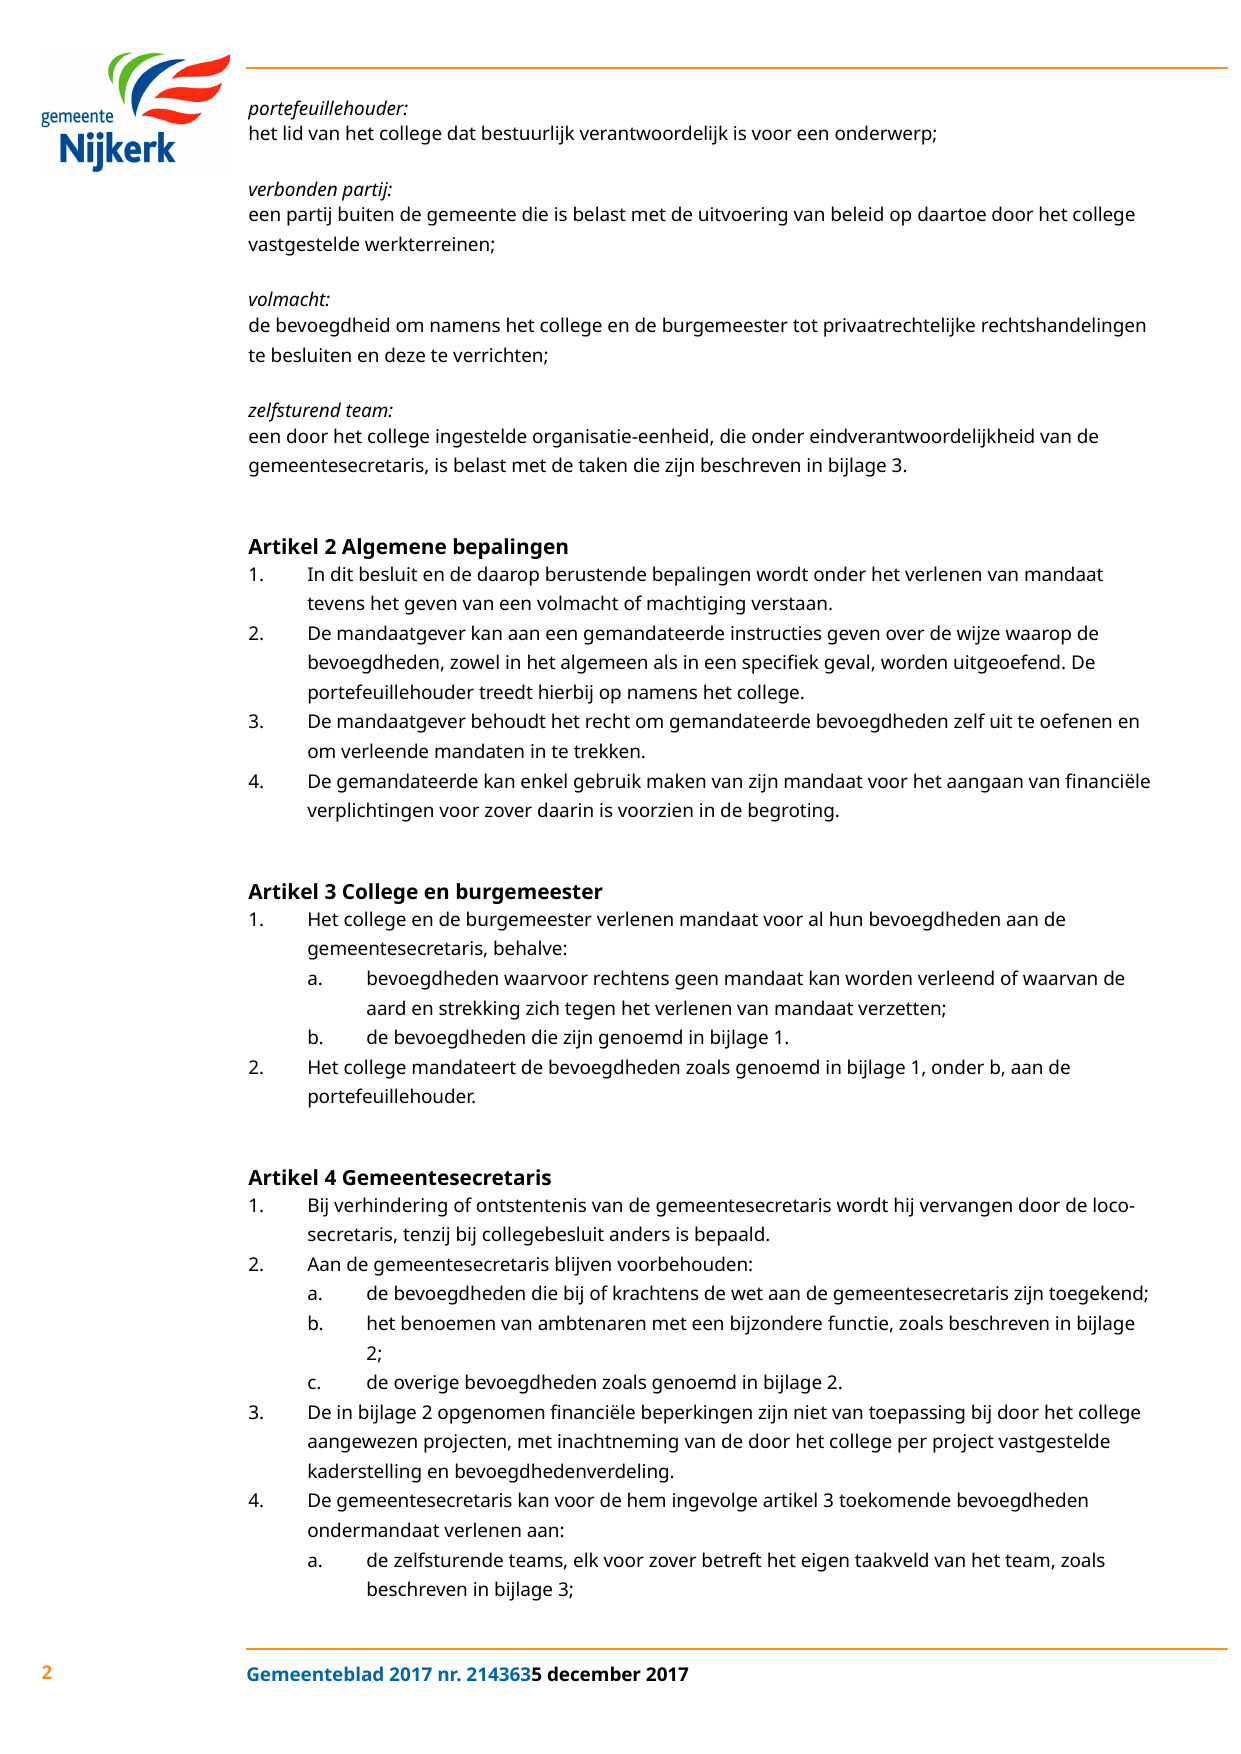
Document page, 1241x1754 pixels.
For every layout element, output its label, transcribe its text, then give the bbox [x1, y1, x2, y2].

text portefeuillehouder: [248, 95, 1152, 121]
list bevoegdheden waarvoor rechtens geen mandaat kan worden verleend of waarvan de aard en strekking zich tegen het verlenen van mandaat verzetten; [307, 965, 1152, 1020]
text een door het college ingestelde organisatie-eenheid, die onder eindverantwoordelijkheid van de gemeentesecretaris, is belast met de taken die zijn beschreven in bijlage 3. [248, 423, 1152, 478]
list De mandaatgever behoudt het recht om gemandateerde bevoegdheden zelf uit te oefenen en om verleende mandaten in te trekken. [248, 709, 1152, 764]
list Het college en de burgemeester verlenen mandaat voor al hun bevoegdheden aan de gemeentesecretaris, behalve: [248, 906, 1152, 961]
picture [41, 47, 231, 172]
list De gemeentesecretaris kan voor de hem ingevolge artikel 3 toekomende bevoegdheden ondermandaat verlenen aan: [248, 1488, 1152, 1543]
text Artikel 2 Algemene bepalingen [248, 532, 1152, 561]
text een partij buiten de gemeente die is belast met de uitvoering van beleid op daartoe door het college vastgestelde werkterreinen; [248, 202, 1152, 257]
list De mandaatgever kan aan een gemandateerde instructies geven over de wijze waarop de bevoegdheden, zowel in het algemeen als in een specifiek geval, worden uitgeoefend. De portefeuillehouder treedt hierbij op namens het college. [248, 620, 1152, 705]
list In dit besluit en de daarop berustende bepalingen wordt onder het verlenen van mandaat tevens het geven van een volmacht of machtiging verstaan. [248, 561, 1152, 616]
list het benoemen van ambtenaren met een bijzondere functie, zoals beschreven in bijlage 2; [307, 1310, 1152, 1366]
list de bevoegdheden die bij of krachtens de wet aan de gemeentesecretaris zijn toegekend; [307, 1281, 1152, 1306]
list Aan de gemeentesecretaris blijven voorbehouden: [248, 1251, 1152, 1277]
list Bij verhindering of ontstentenis van de gemeentesecretaris wordt hij vervangen door de loco-secretaris, tenzij bij collegebesluit anders is bepaald. [248, 1192, 1152, 1247]
text het lid van het college dat bestuurlijk verantwoordelijk is voor een onderwerp; [248, 121, 1152, 146]
list de bevoegdheden die zijn genoemd in bijlage 1. [307, 1024, 1152, 1050]
list de zelfsturende teams, elk voor zover betreft het eigen taakveld van het team, zoals beschreven in bijlage 3; [307, 1547, 1152, 1602]
list de overige bevoegdheden zoals genoemd in bijlage 2. [307, 1369, 1152, 1395]
text volmacht: [248, 286, 1152, 312]
text zelfsturend team: [248, 397, 1152, 423]
list De in bijlage 2 opgenomen financiële beperkingen zijn niet van toepassing bij door het college aangewezen projecten, met inachtneming van de door het college per project vastgestelde kaderstelling en bevoegdhedenverdeling. [248, 1399, 1152, 1484]
list Het college mandateert de bevoegdheden zoals genoemd in bijlage 1, onder b, aan de portefeuillehouder. [248, 1054, 1152, 1109]
list De gemandateerde kan enkel gebruik maken van zijn mandaat voor het aangaan van financiële verplichtingen voor zover daarin is voorzien in de begroting. [248, 768, 1152, 823]
text verbonden partij: [248, 176, 1152, 202]
text Artikel 4 Gemeentesecretaris [248, 1163, 1152, 1192]
text Artikel 3 College en burgemeester [248, 877, 1152, 906]
text de bevoegdheid om namens het college en de burgemeester tot privaatrechtelijke rechtshandelingen te besluiten en deze te verrichten; [248, 312, 1152, 367]
